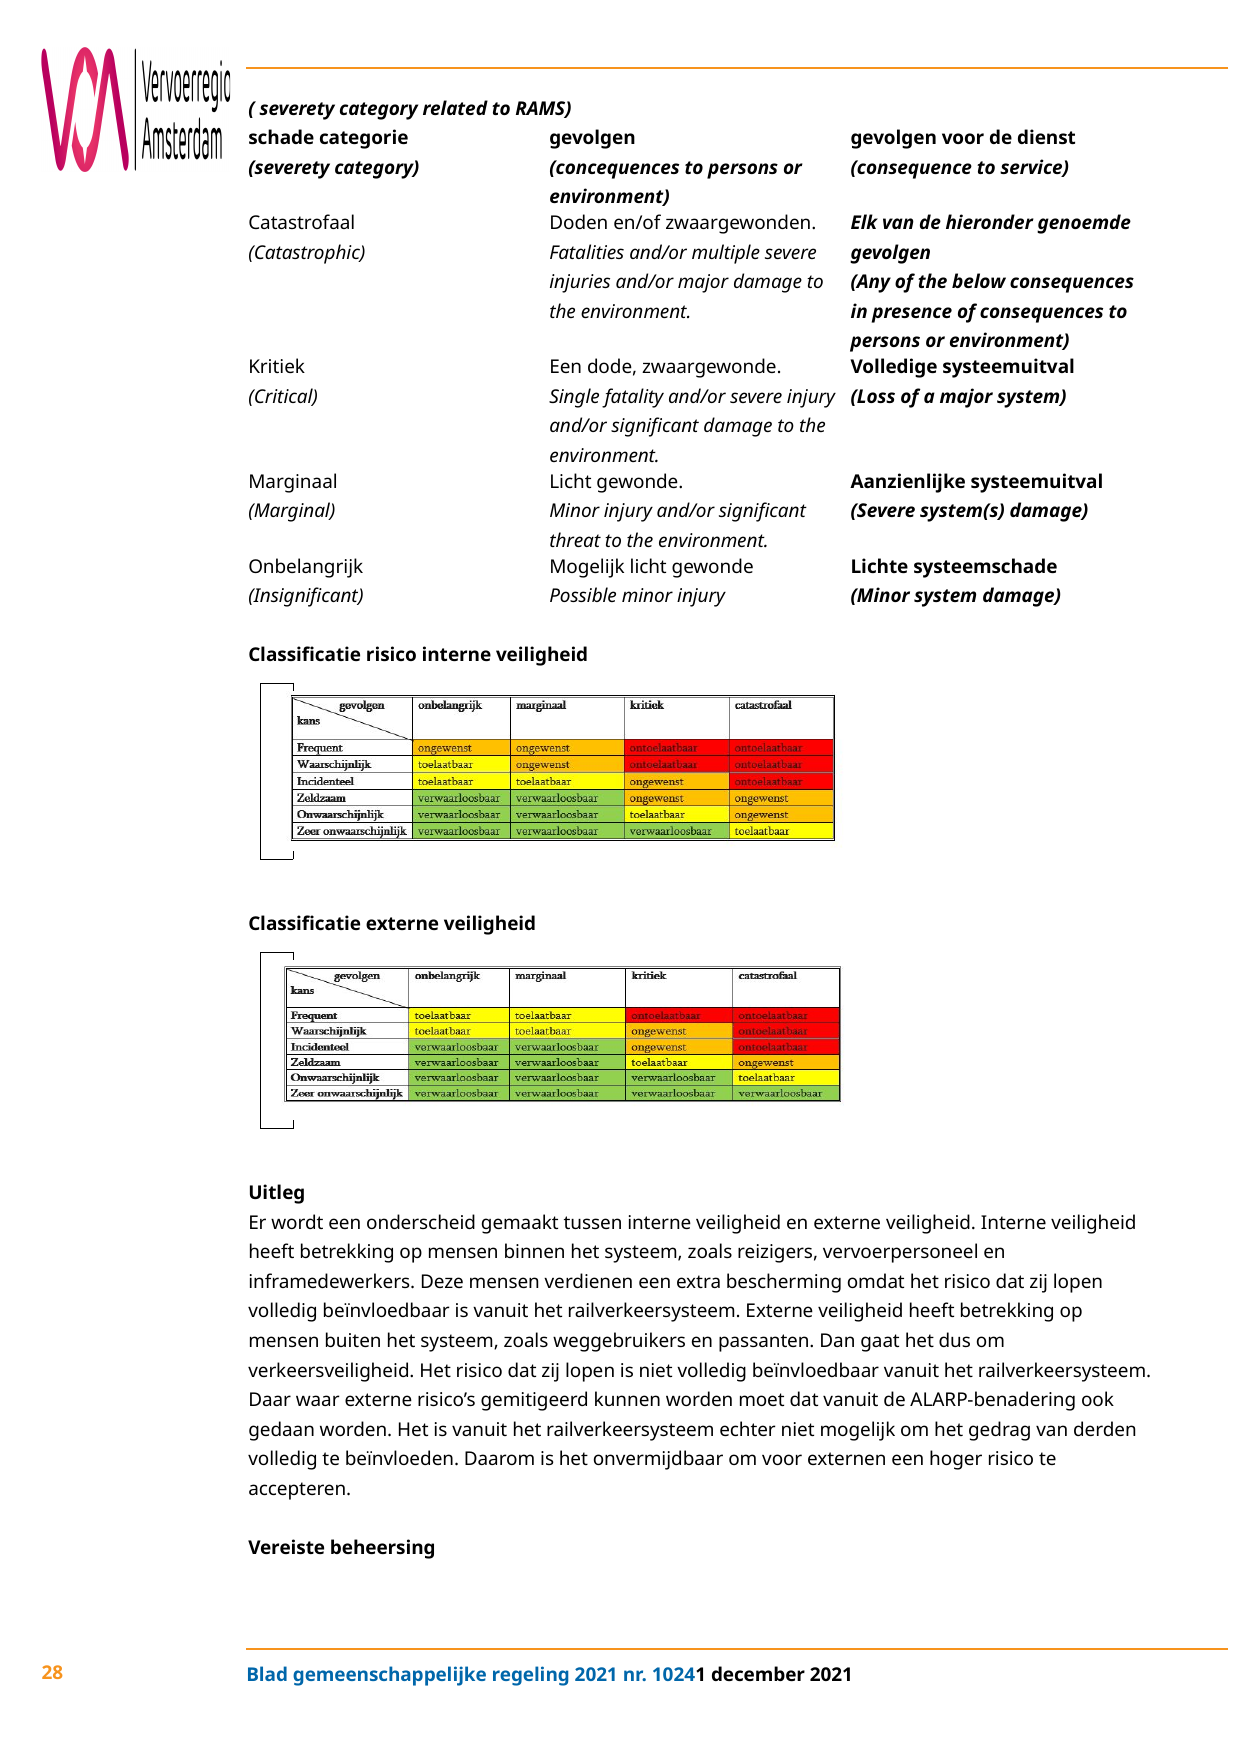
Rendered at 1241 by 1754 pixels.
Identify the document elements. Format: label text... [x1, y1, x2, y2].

table_cell Aanzienlijke systeemuitval (Severe system(s) damage) [850, 468, 1152, 553]
table_header gevolgen voor de dienst (consequence to service) [850, 125, 1152, 209]
table_cell Catastrofaal (Catastrophic) [248, 209, 549, 353]
picture [268, 960, 860, 1120]
text Classificatie risico interne veiligheid [248, 641, 1152, 667]
table_cell Lichte systeemschade (Minor system damage) [850, 553, 1152, 608]
table_cell Mogelijk licht gewonde Possible minor injury [549, 553, 850, 608]
table_header gevolgen (concequences to persons or environment) [549, 125, 850, 209]
table_cell Doden en/of zwaargewonden. Fatalities and/or multiple severe injuries and/or major damage to the environment. [549, 209, 850, 353]
table_cell Een dode, zwaargewonde. Single fatality and/or severe injury and/or significant damage to the environment. [549, 354, 850, 468]
table_header schade categorie (severety category) [248, 125, 549, 209]
text Vereiste beheersing [248, 1534, 1152, 1560]
text Classificatie externe veiligheid [248, 910, 1152, 936]
table_cell Kritiek (Critical) [248, 354, 549, 468]
table_cell Onbelangrijk (Insignificant) [248, 553, 549, 608]
picture [41, 47, 231, 172]
table_cell Elk van de hieronder genoemde gevolgen (Any of the below consequences in presence of consequences to persons or environment) [850, 209, 1152, 353]
table_cell Marginaal (Marginal) [248, 468, 549, 553]
text Uitleg [248, 1179, 1152, 1205]
text ( severety category related to RAMS) [248, 95, 1152, 121]
table_cell Licht gewonde. Minor injury and/or significant threat to the environment. [549, 468, 850, 553]
text Er wordt een onderscheid gemaakt tussen interne veiligheid en externe veiligheid. Interne veiligheid heeft betrekking op mensen binnen het systeem, zoals reizigers, vervoerpersoneel en inframedewerkers. Deze mensen verdienen een extra bescherming omdat het risico dat zij lopen volledig beïnvloedbaar is vanuit het railverkeersysteem. Externe veiligheid heeft betrekking op mensen buiten het systeem, zoals weggebruikers en passanten. Dan gaat het dus om verkeersveiligheid. Het risico dat zij lopen is niet volledig beïnvloedbaar vanuit het railverkeersysteem. Daar waar externe risico’s gemitigeerd kunnen worden moet dat vanuit de ALARP-benadering ook gedaan worden. Het is vanuit het railverkeersysteem echter niet mogelijk om het gedrag van derden volledig te beïnvloeden. Daarom is het onvermijdbaar om voor externen een hoger risico te accepteren. [248, 1209, 1152, 1501]
picture [268, 691, 860, 851]
table_cell Volledige systeemuitval (Loss of a major system) [850, 354, 1152, 468]
